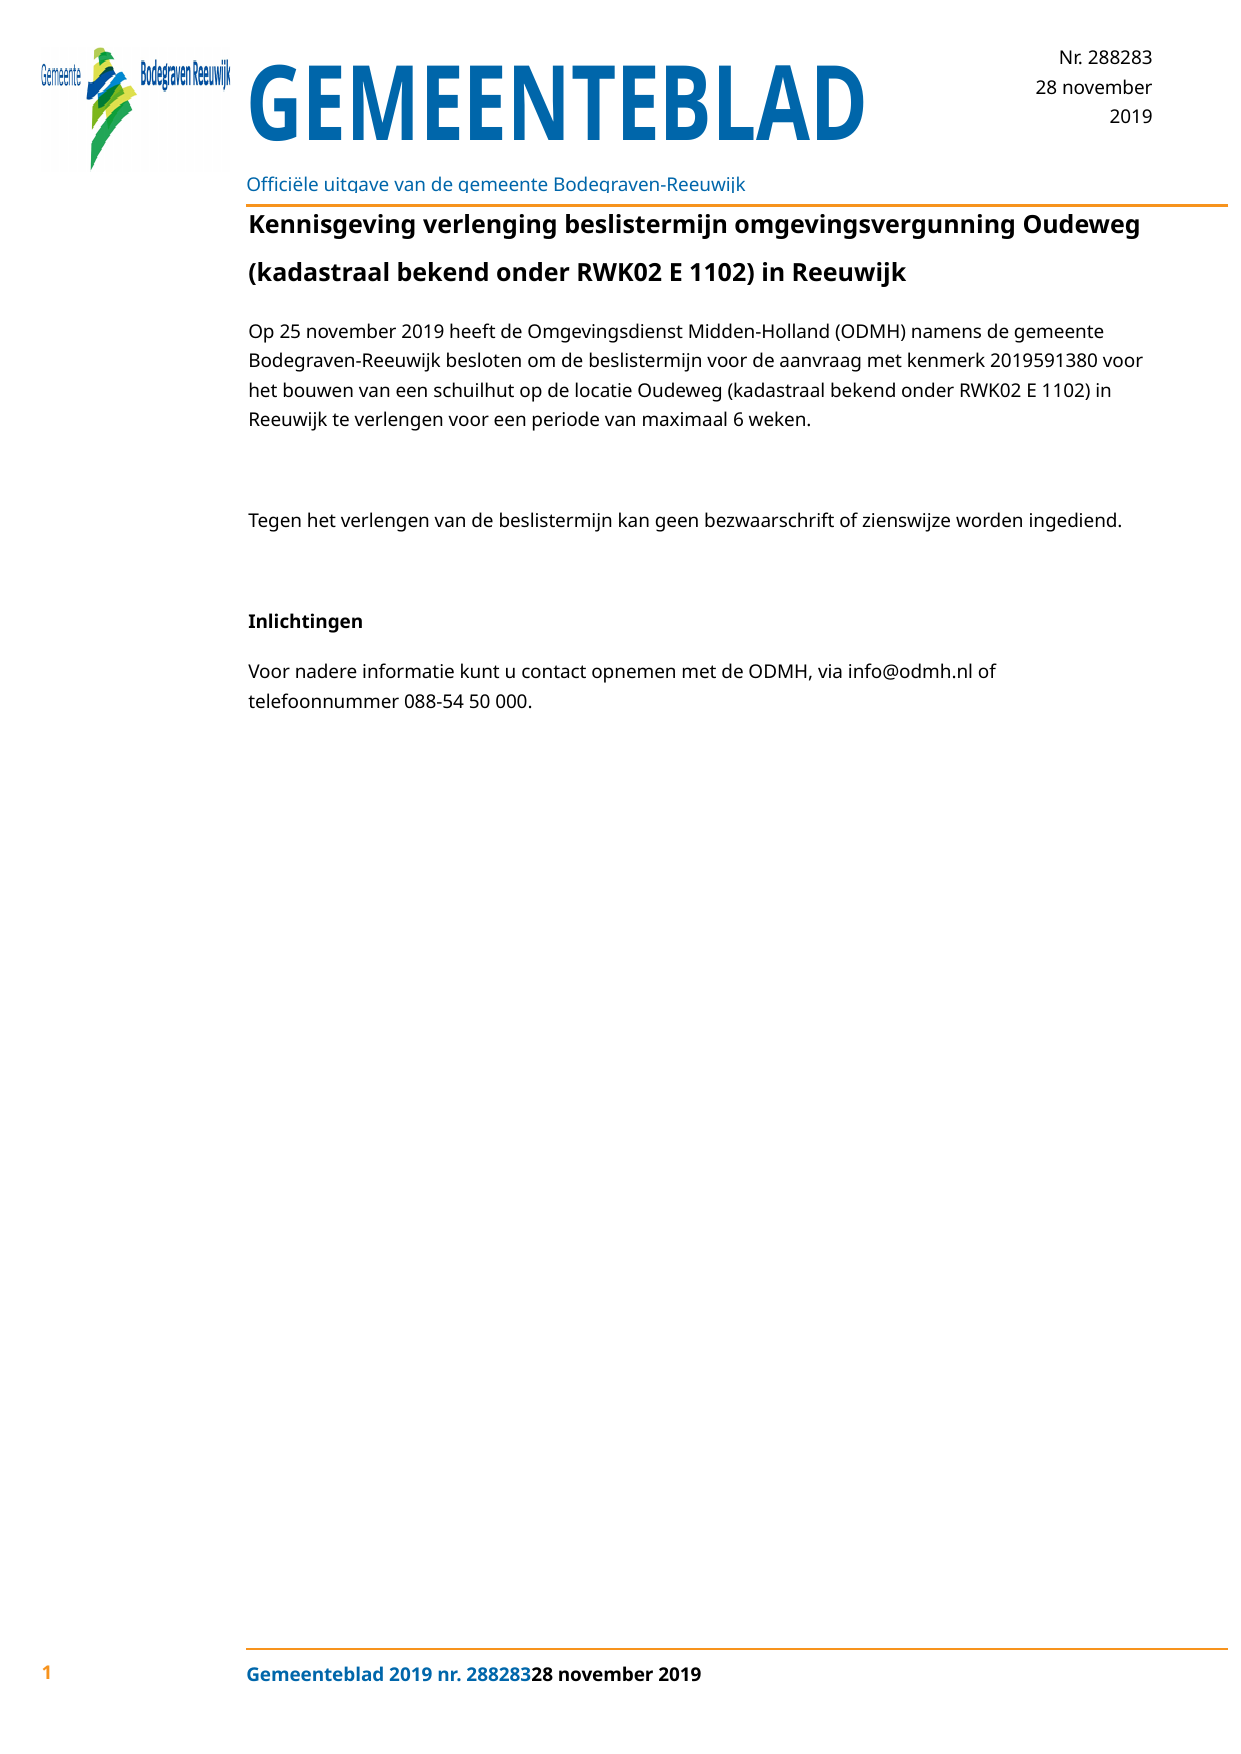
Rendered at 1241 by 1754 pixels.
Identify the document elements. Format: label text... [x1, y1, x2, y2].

text Kennisgeving verlenging beslistermijn omgevingsvergunning Oudeweg (kadastraal bekend onder RWK02 E 1102) in Reeuwijk [248, 207, 1152, 288]
text Op 25 november 2019 heeft de Omgevingsdienst Midden-Holland (ODMH) namens de gemeente Bodegraven-Reeuwijk besloten om de beslistermijn voor de aanvraag met kenmerk 2019591380 voor het bouwen van een schuilhut op de locatie Oudeweg (kadastraal bekend onder RWK02 E 1102) in Reeuwijk te verlengen voor een periode van maximaal 6 weken. [248, 318, 1152, 432]
text Inlichtingen [248, 608, 1152, 634]
text Tegen het verlengen van de beslistermijn kan geen bezwaarschrift of zienswijze worden ingediend. [248, 507, 1152, 533]
picture [41, 47, 231, 172]
text Voor nadere informatie kunt u contact opnemen met de ODMH, via info@odmh.nl of telefoonnummer 088-54 50 000. [248, 659, 1152, 714]
